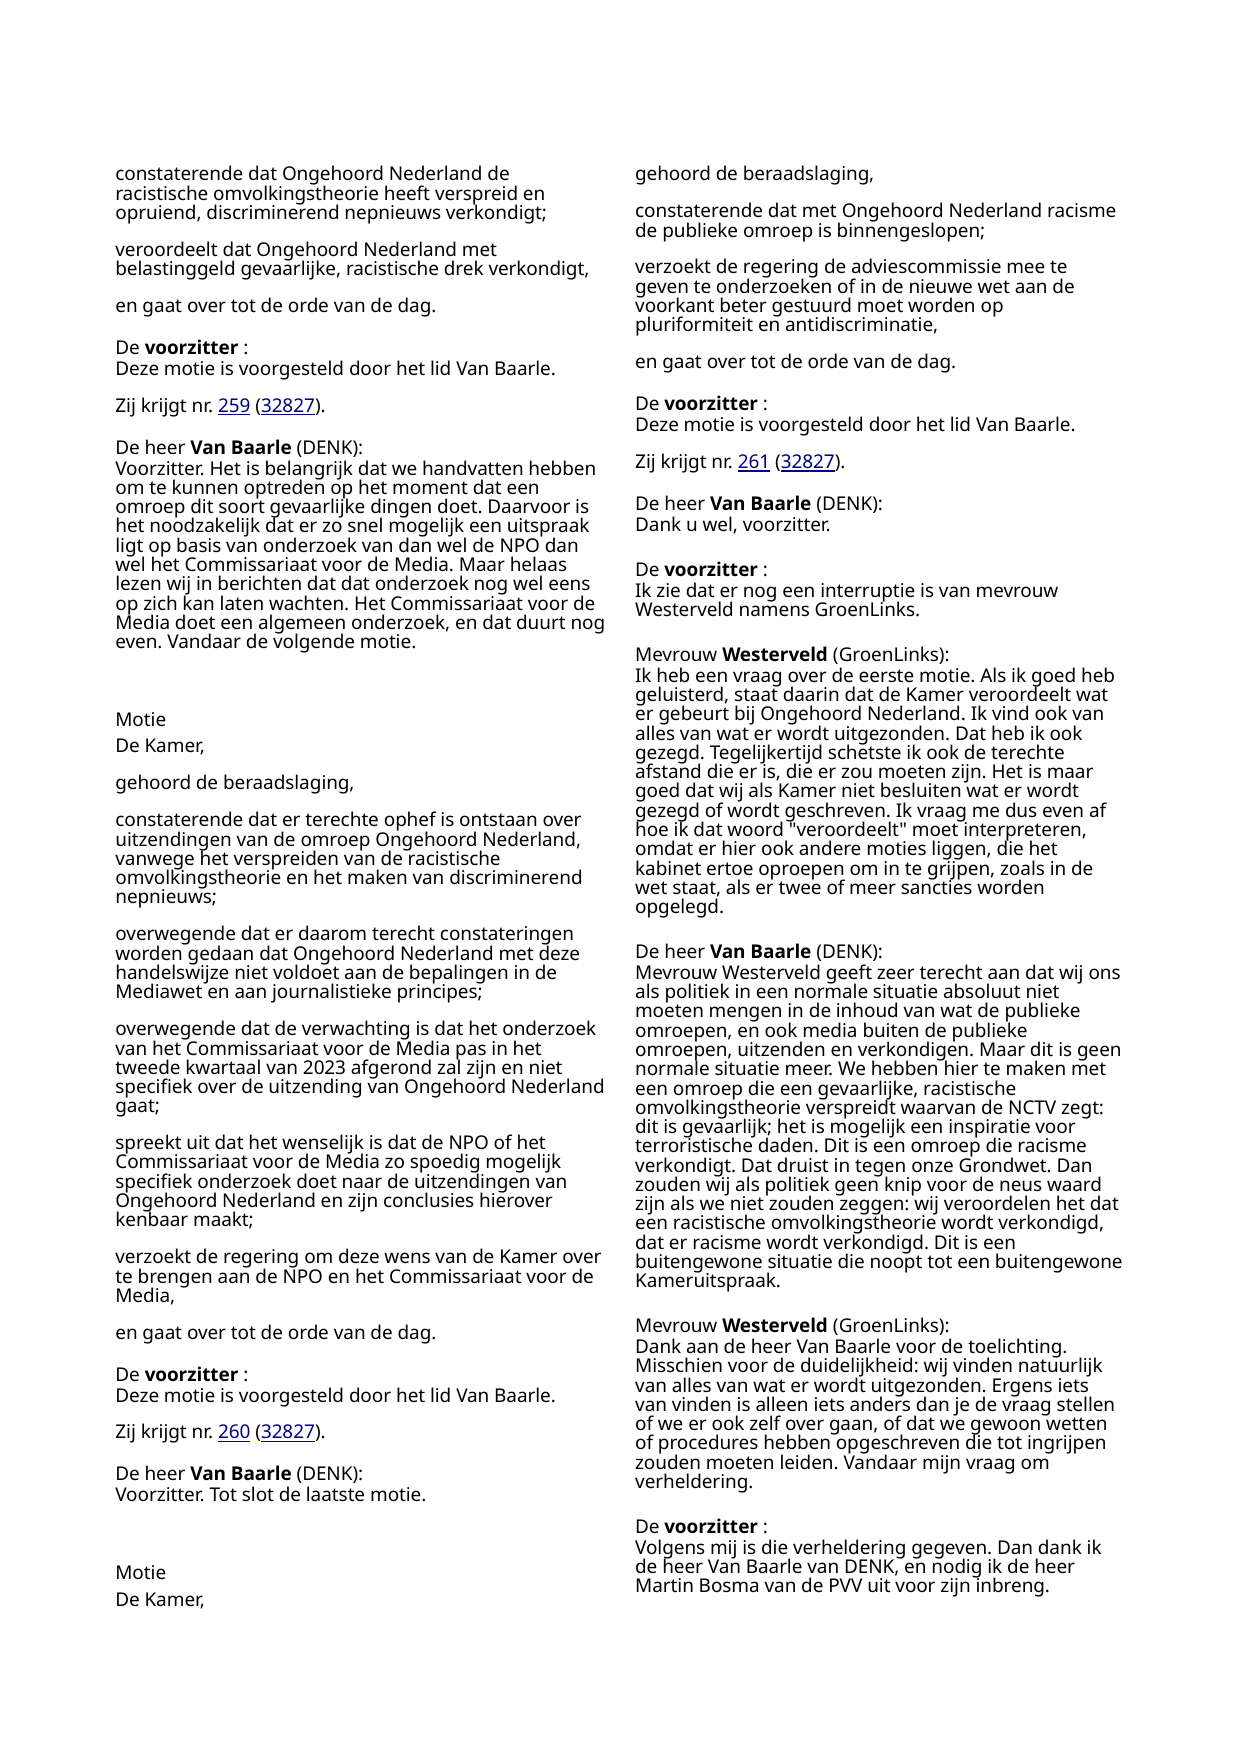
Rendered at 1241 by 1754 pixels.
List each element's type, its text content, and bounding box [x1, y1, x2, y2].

text overwegende dat de verwachting is dat het onderzoek van het Commissariaat voor de Media pas in het tweede kwartaal van 2023 afgerond zal zijn en niet specifiek over de uitzending van Ongehoord Nederland gaat; [115, 1020, 605, 1117]
text Zij krijgt nr. 261 (32827). [635, 453, 1125, 472]
text spreekt uit dat het wenselijk is dat de NPO of het Commissariaat voor de Media zo spoedig mogelijk specifiek onderzoek doet naar de uitzendingen van Ongehoord Nederland en zijn conclusies hierover kenbaar maakt; [115, 1134, 605, 1231]
text Ik zie dat er nog een interruptie is van mevrouw Westerveld namens GroenLinks. [635, 582, 1125, 620]
text en gaat over tot de orde van de dag. [635, 353, 1125, 373]
text Dank u wel, voorzitter. [635, 516, 1125, 535]
text De heer Van Baarle (DENK): [115, 434, 605, 459]
text De voorzitter : [635, 1513, 1125, 1539]
text Mevrouw Westerveld (GroenLinks): [635, 641, 1125, 667]
text en gaat over tot de orde van de dag. [115, 297, 605, 316]
text verzoekt de regering om deze wens van de Kamer over te brengen aan de NPO en het Commissariaat voor de Media, [115, 1248, 605, 1306]
text Mevrouw Westerveld (GroenLinks): [635, 1312, 1125, 1338]
text De heer Van Baarle (DENK): [635, 490, 1125, 516]
text De voorzitter : [115, 1361, 605, 1387]
text gehoord de beraadslaging, [115, 774, 605, 794]
text Ik heb een vraag over de eerste motie. Als ik goed heb geluisterd, staat daarin dat de Kamer veroordeelt wat er gebeurt bij Ongehoord Nederland. Ik vind ook van alles van wat er wordt uitgezonden. Dat heb ik ook gezegd. Tegelijkertijd schetste ik ook de terechte afstand die er is, die er zou moeten zijn. Het is maar goed dat wij als Kamer niet besluiten wat er wordt gezegd of wordt geschreven. Ik vraag me dus even af hoe ik dat woord "veroordeelt" moet interpreteren, omdat er hier ook andere moties liggen, die het kabinet ertoe oproepen om in te grijpen, zoals in de wet staat, als er twee of meer sancties worden opgelegd. [635, 667, 1125, 917]
text De voorzitter : [115, 334, 605, 360]
text gehoord de beraadslaging, [635, 165, 1125, 184]
text Deze motie is voorgesteld door het lid Van Baarle. [635, 416, 1125, 435]
text Motie [115, 706, 605, 731]
text verzoekt de regering de adviescommissie mee te geven te onderzoeken of in de nieuwe wet aan de voorkant beter gestuurd moet worden op pluriformiteit en antidiscriminatie, [635, 258, 1125, 336]
text constaterende dat met Ongehoord Nederland racisme de publieke omroep is binnengeslopen; [635, 202, 1125, 241]
text overwegende dat er daarom terecht constateringen worden gedaan dat Ongehoord Nederland met deze handelswijze niet voldoet aan de bepalingen in de Mediawet en aan journalistieke principes; [115, 925, 605, 1002]
text Voorzitter. Het is belangrijk dat we handvatten hebben om te kunnen optreden op het moment dat een omroep dit soort gevaarlijke dingen doet. Daarvoor is het noodzakelijk dat er zo snel mogelijk een uitspraak ligt op basis van onderzoek van dan wel de NPO dan wel het Commissariaat voor de Media. Maar helaas lezen wij in berichten dat dat onderzoek nog wel eens op zich kan laten wachten. Het Commissariaat voor de Media doet een algemeen onderzoek, en dat duurt nog even. Vandaar de volgende motie. [115, 459, 605, 652]
text Motie [115, 1559, 605, 1585]
text De Kamer, [115, 737, 605, 757]
text constaterende dat Ongehoord Nederland de racistische omvolkingstheorie heeft verspreid en opruiend, discriminerend nepnieuws verkondigt; [115, 165, 605, 223]
text De heer Van Baarle (DENK): [115, 1461, 605, 1486]
text De heer Van Baarle (DENK): [635, 938, 1125, 964]
text Zij krijgt nr. 260 (32827). [115, 1423, 605, 1443]
text Zij krijgt nr. 259 (32827). [115, 397, 605, 416]
text en gaat over tot de orde van de dag. [115, 1324, 605, 1343]
text veroordeelt dat Ongehoord Nederland met belastinggeld gevaarlijke, racistische drek verkondigt, [115, 241, 605, 279]
text De voorzitter : [635, 390, 1125, 416]
text Volgens mij is die verheldering gegeven. Dan dank ik de heer Van Baarle van DENK, en nodig ik de heer Martin Bosma van de PVV uit voor zijn inbreng. [635, 1539, 1125, 1597]
text De voorzitter : [635, 556, 1125, 582]
text Mevrouw Westerveld geeft zeer terecht aan dat wij ons als politiek in een normale situatie absoluut niet moeten mengen in de inhoud van wat de publieke omroepen, en ook media buiten de publieke omroepen, uitzenden en verkondigen. Maar dit is geen normale situatie meer. We hebben hier te maken met een omroep die een gevaarlijke, racistische omvolkingstheorie verspreidt waarvan de NCTV zegt: dit is gevaarlijk; het is mogelijk een inspiratie voor terroristische daden. Dit is een omroep die racisme verkondigt. Dat druist in tegen onze Grondwet. Dan zouden wij als politiek geen knip voor de neus waard zijn als we niet zouden zeggen: wij veroordelen het dat een racistische omvolkingstheorie wordt verkondigd, dat er racisme wordt verkondigd. Dit is een buitengewone situatie die noopt tot een buitengewone Kameruitspraak. [635, 964, 1125, 1291]
text constaterende dat er terechte ophef is ontstaan over uitzendingen van de omroep Ongehoord Nederland, vanwege het verspreiden van de racistische omvolkingstheorie en het maken van discriminerend nepnieuws; [115, 811, 605, 908]
text De Kamer, [115, 1591, 605, 1610]
text Deze motie is voorgesteld door het lid Van Baarle. [115, 360, 605, 379]
text Voorzitter. Tot slot de laatste motie. [115, 1486, 605, 1506]
text Dank aan de heer Van Baarle voor de toelichting. Misschien voor de duidelijkheid: wij vinden natuurlijk van alles van wat er wordt uitgezonden. Ergens iets van vinden is alleen iets anders dan je de vraag stellen of we er ook zelf over gaan, of dat we gewoon wetten of procedures hebben opgeschreven die tot ingrijpen zouden moeten leiden. Vandaar mijn vraag om verheldering. [635, 1338, 1125, 1492]
text Deze motie is voorgesteld door het lid Van Baarle. [115, 1387, 605, 1406]
